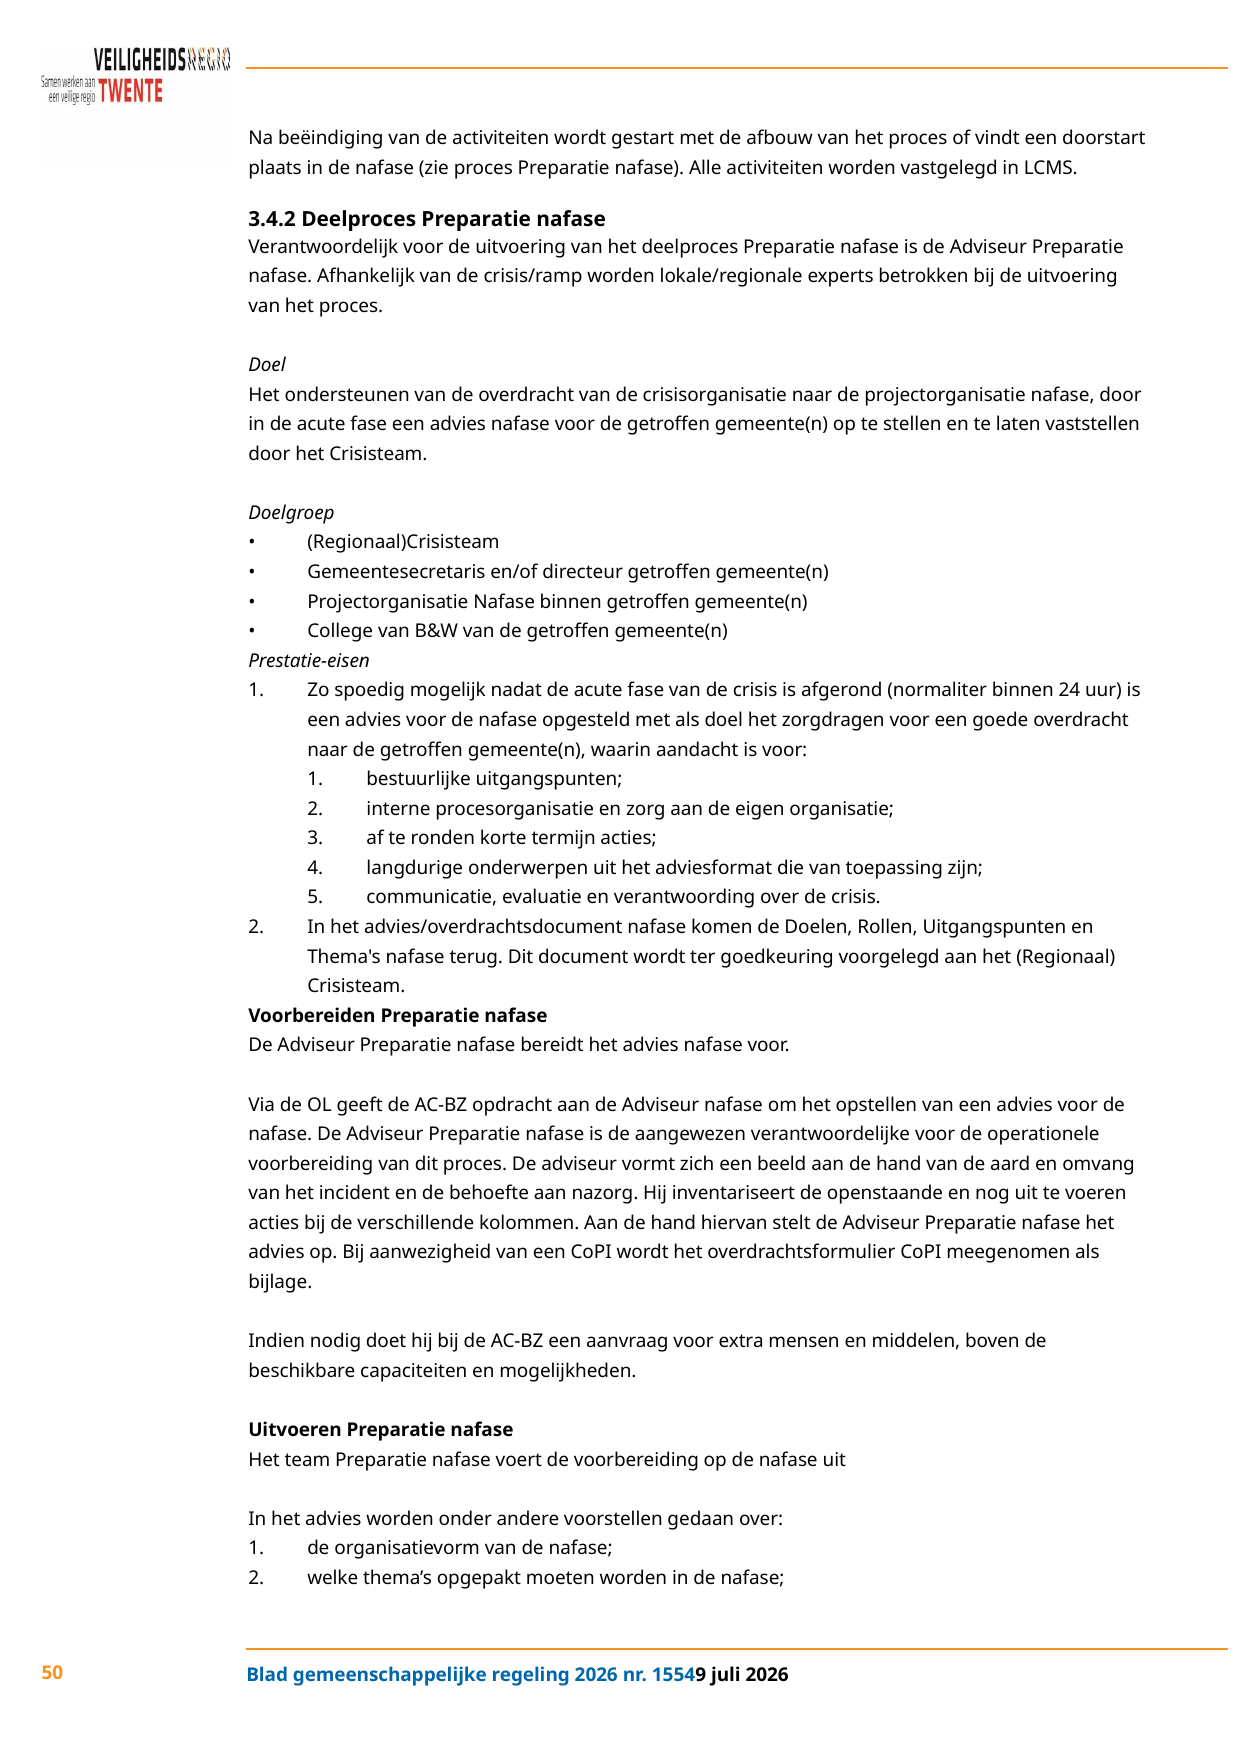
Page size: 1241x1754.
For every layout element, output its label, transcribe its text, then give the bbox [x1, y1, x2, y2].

text Indien nodig doet hij bij de AC-BZ een aanvraag voor extra mensen en middelen, boven de beschikbare capaciteiten en mogelijkheden. [248, 1327, 1152, 1383]
list communicatie, evaluatie en verantwoording over de crisis. [307, 884, 1152, 909]
list Zo spoedig mogelijk nadat de acute fase van de crisis is afgerond (normaliter binnen 24 uur) is een advies voor de nafase opgesteld met als doel het zorgdragen voor een goede overdracht naar de getroffen gemeente(n), waarin aandacht is voor: [248, 677, 1152, 761]
text Doelgroep [248, 499, 1152, 525]
list Gemeentesecretaris en/of directeur getroffen gemeente(n) [248, 558, 1152, 584]
text 3.4.2 Deelproces Preparatie nafase [248, 204, 1152, 233]
list langdurige onderwerpen uit het adviesformat die van toepassing zijn; [307, 854, 1152, 880]
text Doel [248, 351, 1152, 377]
text Voorbereiden Preparatie nafase [248, 1002, 1152, 1028]
list College van B&W van de getroffen gemeente(n) [248, 617, 1152, 643]
text In het advies worden onder andere voorstellen gedaan over: [248, 1505, 1152, 1531]
list de organisatievorm van de nafase; [248, 1534, 1152, 1560]
text Via de OL geeft de AC-BZ opdracht aan de Adviseur nafase om het opstellen van een advies voor de nafase. De Adviseur Preparatie nafase is de aangewezen verantwoordelijke voor de operationele voorbereiding van dit proces. De adviseur vormt zich een beeld aan de hand van de aard en omvang van het incident en de behoefte aan nazorg. Hij inventariseert de openstaande en nog uit te voeren acties bij de verschillende kolommen. Aan de hand hiervan stelt de Adviseur Preparatie nafase het advies op. Bij aanwezigheid van een CoPI wordt het overdrachtsformulier CoPI meegenomen als bijlage. [248, 1091, 1152, 1294]
list af te ronden korte termijn acties; [307, 824, 1152, 850]
list welke thema’s opgepakt moeten worden in de nafase; [248, 1564, 1152, 1590]
text Het team Preparatie nafase voert de voorbereiding op de nafase uit [248, 1446, 1152, 1471]
list interne procesorganisatie en zorg aan de eigen organisatie; [307, 795, 1152, 821]
list (Regionaal)Crisisteam [248, 529, 1152, 554]
text Uitvoeren Preparatie nafase [248, 1416, 1152, 1442]
text De Adviseur Preparatie nafase bereidt het advies nafase voor. [248, 1032, 1152, 1057]
list bestuurlijke uitgangspunten; [307, 765, 1152, 791]
text Het ondersteunen van de overdracht van de crisisorganisatie naar de projectorganisatie nafase, door in de acute fase een advies nafase voor de getroffen gemeente(n) op te stellen en te laten vaststellen door het Crisisteam. [248, 381, 1152, 466]
picture [41, 47, 231, 172]
list Projectorganisatie Nafase binnen getroffen gemeente(n) [248, 588, 1152, 613]
text Na beëindiging van de activiteiten wordt gestart met de afbouw van het proces of vindt een doorstart plaats in de nafase (zie proces Preparatie nafase). Alle activiteiten worden vastgelegd in LCMS. [248, 124, 1152, 180]
text Verantwoordelijk voor de uitvoering van het deelproces Preparatie nafase is de Adviseur Preparatie nafase. Afhankelijk van de crisis/ramp worden lokale/regionale experts betrokken bij de uitvoering van het proces. [248, 233, 1152, 318]
list In het advies/overdrachtsdocument nafase komen de Doelen, Rollen, Uitgangspunten en Thema's nafase terug. Dit document wordt ter goedkeuring voorgelegd aan het (Regionaal) Crisisteam. [248, 913, 1152, 998]
text Prestatie-eisen [248, 647, 1152, 673]
